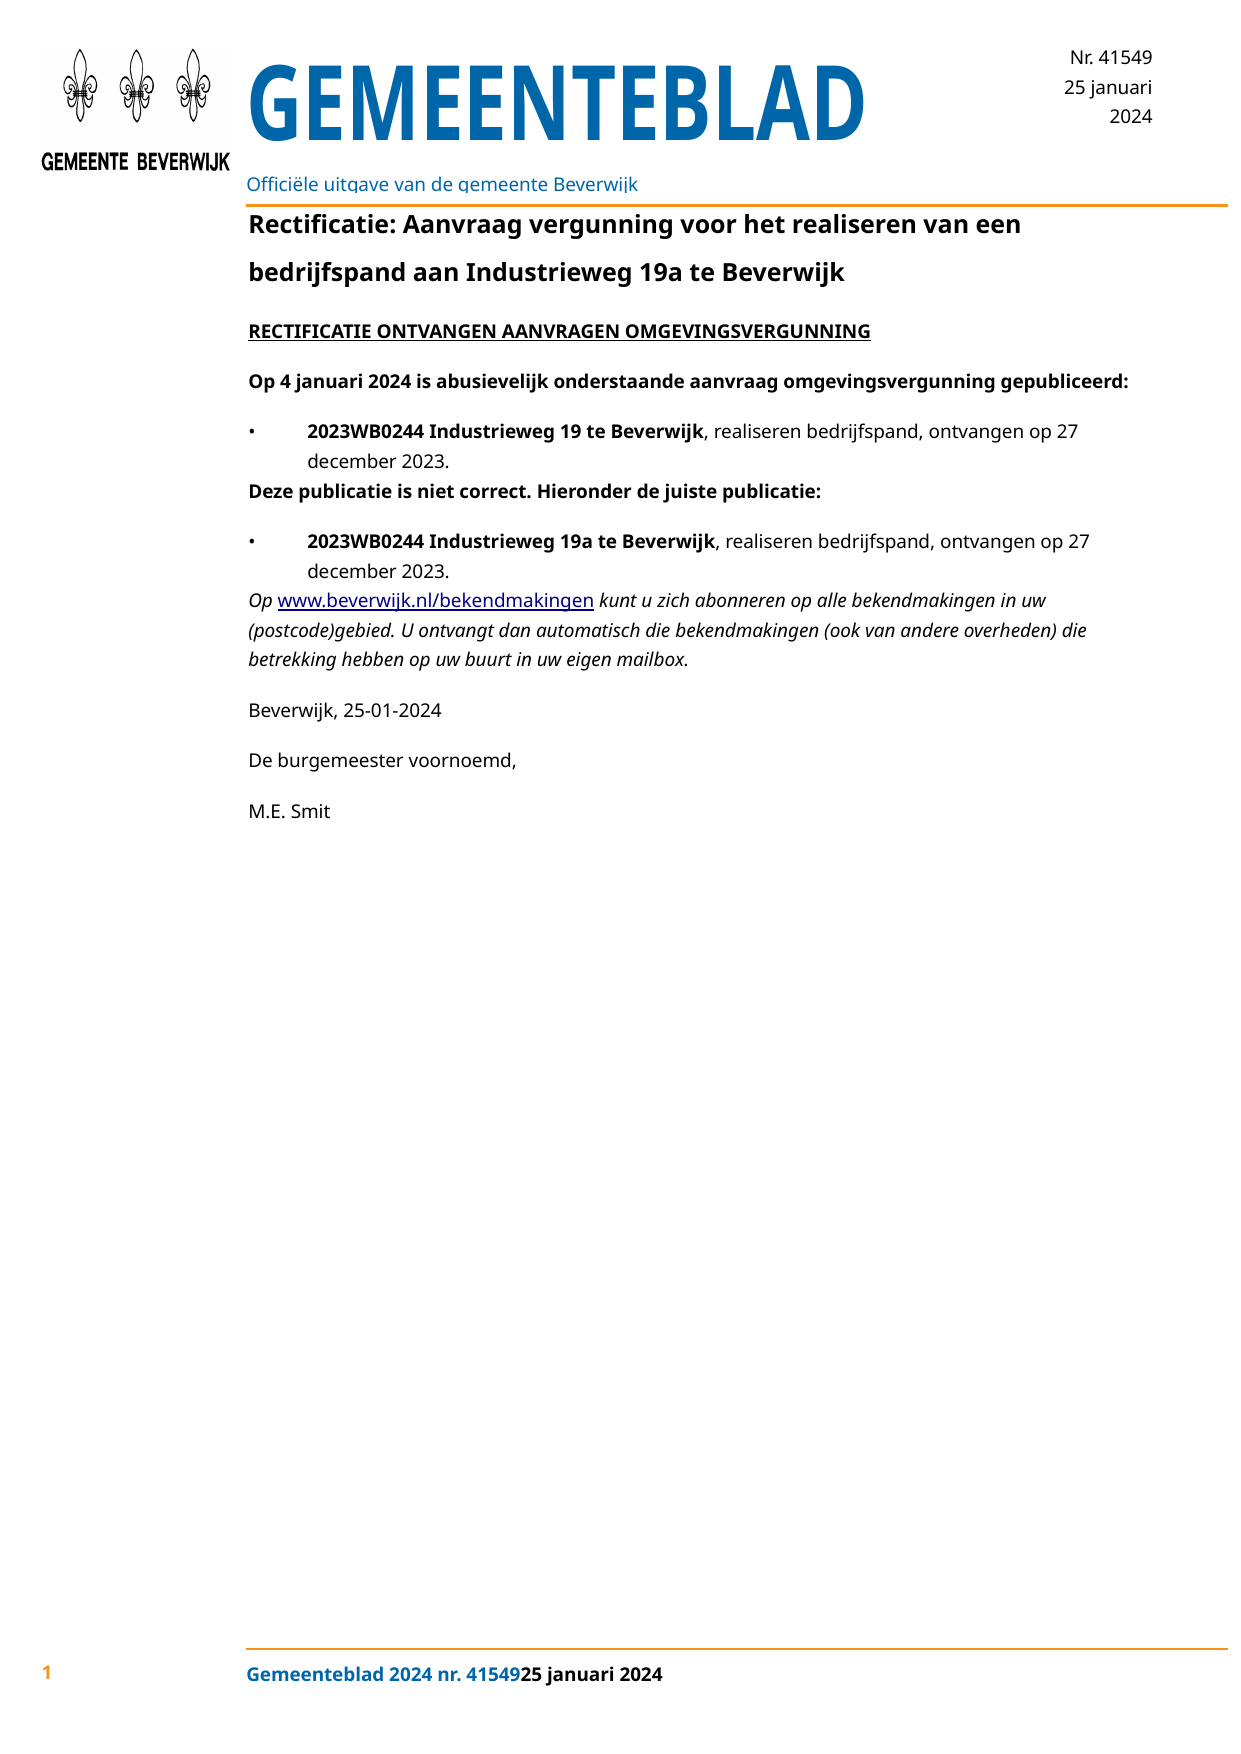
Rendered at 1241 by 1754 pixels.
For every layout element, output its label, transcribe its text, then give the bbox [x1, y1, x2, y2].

text M.E. Smit [248, 798, 1152, 824]
text Op 4 januari 2024 is abusievelijk onderstaande aanvraag omgevingsvergunning gepubliceerd: [248, 368, 1152, 394]
text Op www.beverwijk.nl/bekendmakingen kunt u zich abonneren op alle bekendmakingen in uw (postcode)gebied. U ontvangt dan automatisch die bekendmakingen (ook van andere overheden) die betrekking hebben op uw buurt in uw eigen mailbox. [248, 587, 1152, 672]
text De burgemeester voornoemd, [248, 747, 1152, 773]
list 2023WB0244 Industrieweg 19 te Beverwijk, realiseren bedrijfspand, ontvangen op 27 december 2023. [248, 419, 1152, 474]
list 2023WB0244 Industrieweg 19a te Beverwijk, realiseren bedrijfspand, ontvangen op 27 december 2023. [248, 528, 1152, 584]
text Rectificatie: Aanvraag vergunning voor het realiseren van een bedrijfspand aan Industrieweg 19a te Beverwijk [248, 207, 1152, 288]
text RECTIFICATIE ONTVANGEN AANVRAGEN OMGEVINGSVERGUNNING [248, 318, 1152, 344]
picture [41, 47, 231, 172]
text Beverwijk, 25-01-2024 [248, 697, 1152, 723]
text Deze publicatie is niet correct. Hieronder de juiste publicatie: [248, 478, 1152, 504]
